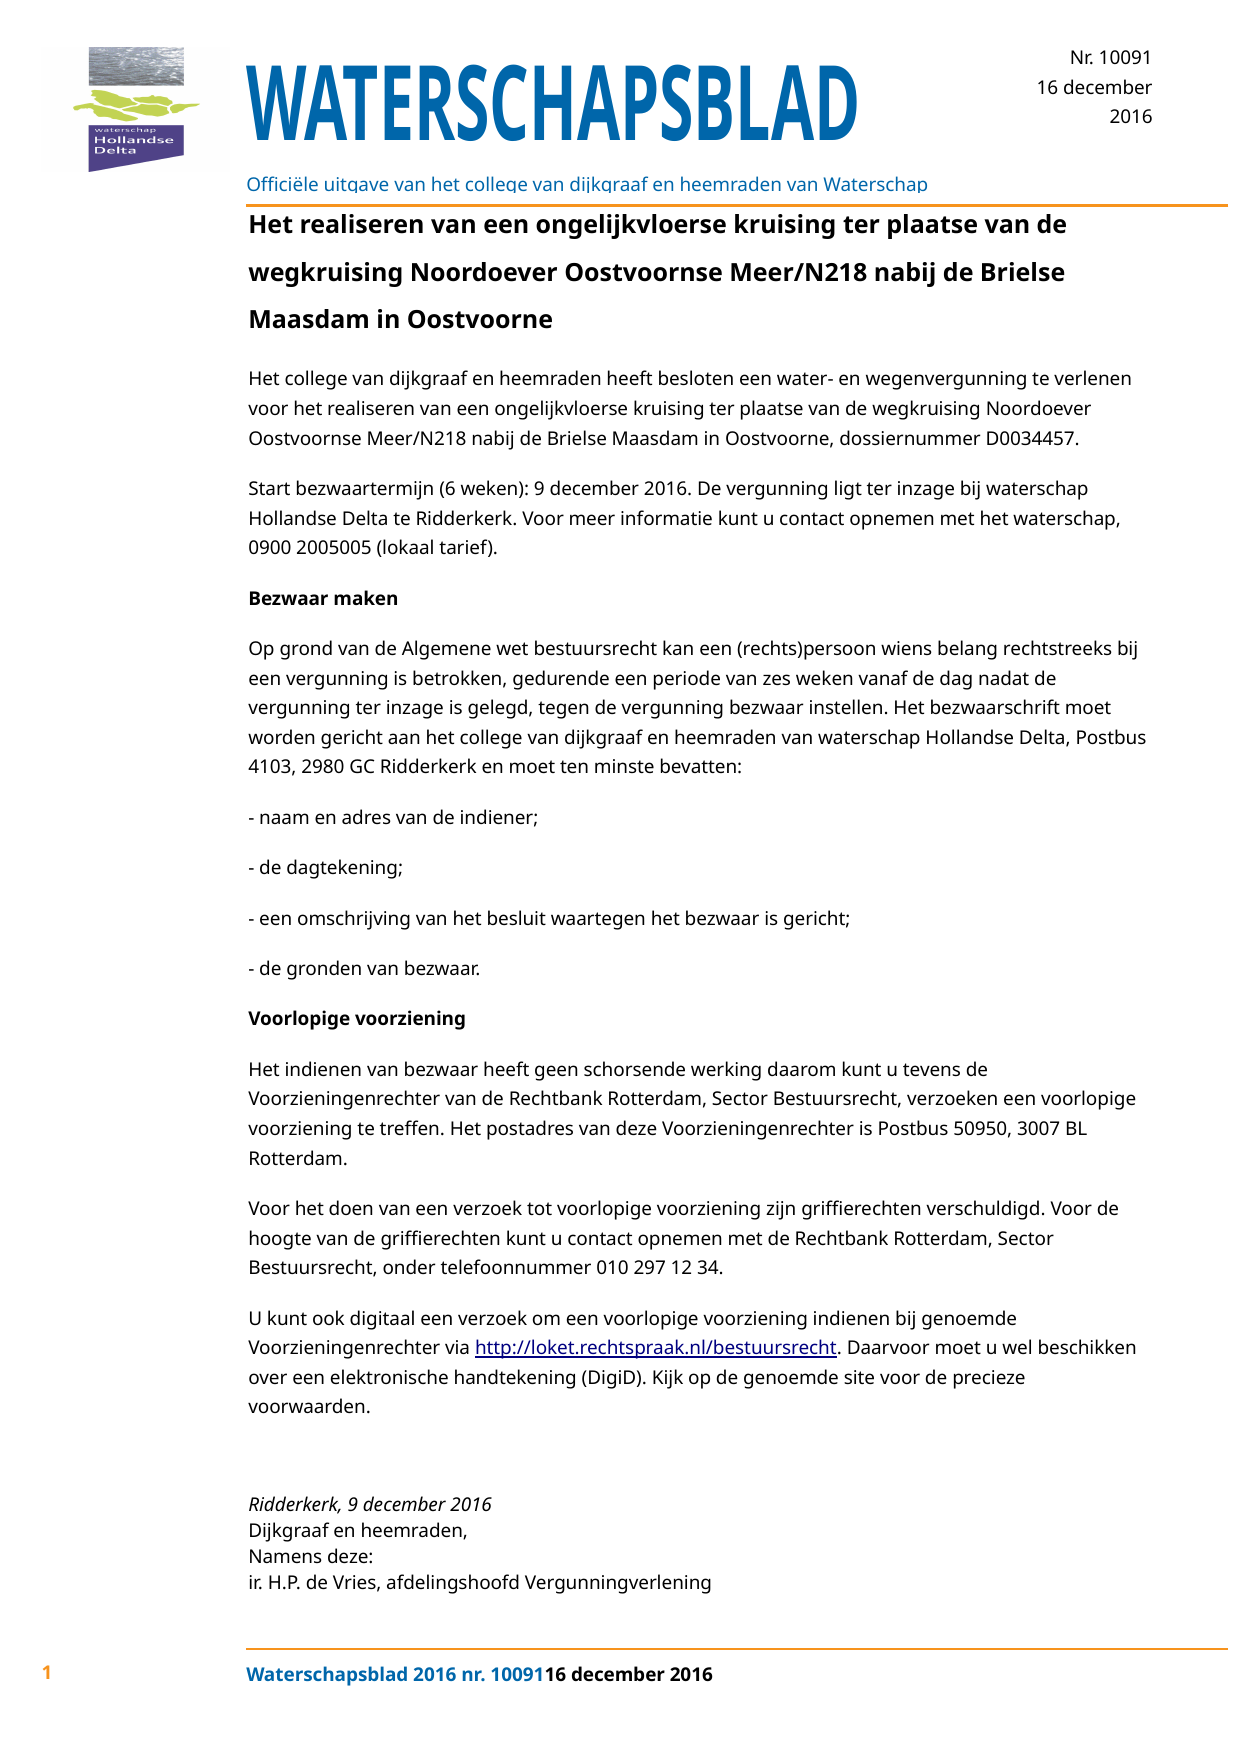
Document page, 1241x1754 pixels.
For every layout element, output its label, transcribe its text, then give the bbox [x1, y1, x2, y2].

text - de dagtekening; [248, 854, 1152, 880]
text - een omschrijving van het besluit waartegen het bezwaar is gericht; [248, 905, 1152, 930]
picture [41, 47, 231, 172]
text Voor het doen van een verzoek tot voorlopige voorziening zijn griffierechten verschuldigd. Voor de hoogte van de griffierechten kunt u contact opnemen met de Rechtbank Rotterdam, Sector Bestuursrecht, onder telefoonnummer 010 297 12 34. [248, 1195, 1152, 1280]
text ir. H.P. de Vries, afdelingshoofd Vergunningverlening [248, 1569, 1152, 1594]
text Namens deze: [248, 1543, 1152, 1569]
text Op grond van de Algemene wet bestuursrecht kan een (rechts)persoon wiens belang rechtstreeks bij een vergunning is betrokken, gedurende een periode van zes weken vanaf de dag nadat de vergunning ter inzage is gelegd, tegen de vergunning bezwaar instellen. Het bezwaarschrift moet worden gericht aan het college van dijkgraaf en heemraden van waterschap Hollandse Delta, Postbus 4103, 2980 GC Ridderkerk en moet ten minste bevatten: [248, 635, 1152, 779]
text - de gronden van bezwaar. [248, 955, 1152, 981]
text U kunt ook digitaal een verzoek om een voorlopige voorziening indienen bij genoemde Voorzieningenrechter via http://loket.rechtspraak.nl/bestuursrecht. Daarvoor moet u wel beschikken over een elektronische handtekening (DigiD). Kijk op de genoemde site voor de precieze voorwaarden. [248, 1305, 1152, 1419]
text Het indienen van bezwaar heeft geen schorsende werking daarom kunt u tevens de Voorzieningenrechter van de Rechtbank Rotterdam, Sector Bestuursrecht, verzoeken een voorlopige voorziening te treffen. Het postadres van deze Voorzieningenrechter is Postbus 50950, 3007 BL Rotterdam. [248, 1056, 1152, 1170]
text - naam en adres van de indiener; [248, 804, 1152, 829]
text Het college van dijkgraaf en heemraden heeft besloten een water- en wegenvergunning te verlenen voor het realiseren van een ongelijkvloerse kruising ter plaatse van de wegkruising Noordoever Oostvoornse Meer/N218 nabij de Brielse Maasdam in Oostvoorne, dossiernummer D0034457. [248, 366, 1152, 450]
text Ridderkerk, 9 december 2016 [248, 1492, 1152, 1517]
text Het realiseren van een ongelijkvloerse kruising ter plaatse van de wegkruising Noordoever Oostvoornse Meer/N218 nabij de Brielse Maasdam in Oostvoorne [248, 207, 1152, 336]
text Dijkgraaf en heemraden, [248, 1517, 1152, 1543]
text Voorlopige voorziening [248, 1006, 1152, 1031]
text Start bezwaartermijn (6 weken): 9 december 2016. De vergunning ligt ter inzage bij waterschap Hollandse Delta te Ridderkerk. Voor meer informatie kunt u contact opnemen met het waterschap, 0900 2005005 (lokaal tarief). [248, 475, 1152, 560]
text Bezwaar maken [248, 585, 1152, 610]
